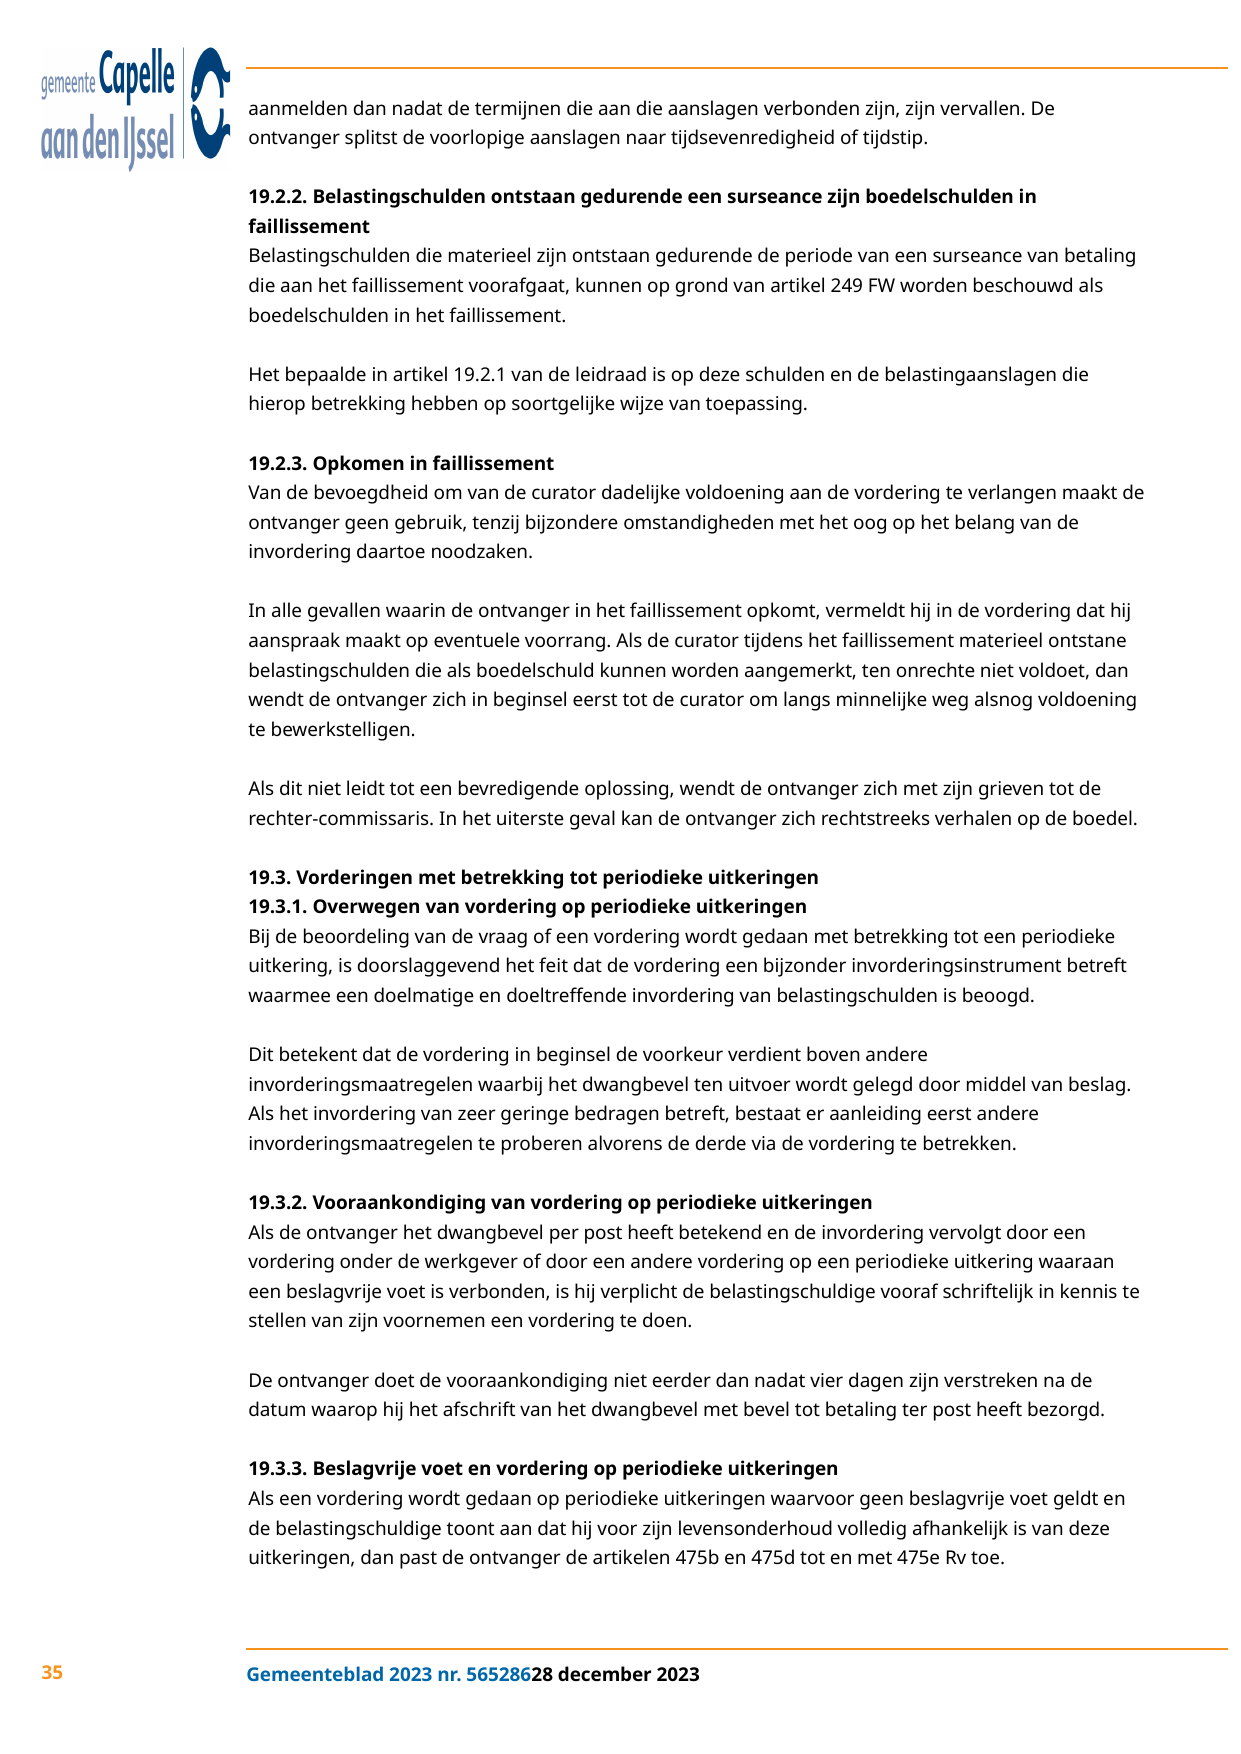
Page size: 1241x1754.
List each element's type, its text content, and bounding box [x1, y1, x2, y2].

text 19.3.2. Vooraankondiging van vordering op periodieke uitkeringen [248, 1189, 1152, 1215]
text In alle gevallen waarin de ontvanger in het faillissement opkomt, vermeldt hij in de vordering dat hij aanspraak maakt op eventuele voorrang. Als de curator tijdens het faillissement materieel ontstane belastingschulden die als boedelschuld kunnen worden aangemerkt, ten onrechte niet voldoet, dan wendt de ontvanger zich in beginsel eerst tot de curator om langs minnelijke weg alsnog voldoening te bewerkstelligen. [248, 598, 1152, 742]
text 19.3. Vorderingen met betrekking tot periodieke uitkeringen [248, 864, 1152, 890]
text 19.3.3. Beslagvrije voet en vordering op periodieke uitkeringen [248, 1456, 1152, 1481]
text 19.2.2. Belastingschulden ontstaan gedurende een surseance zijn boedelschulden in faillissement [248, 183, 1152, 239]
text 19.3.1. Overwegen van vordering op periodieke uitkeringen [248, 893, 1152, 919]
picture [41, 47, 231, 172]
text De ontvanger doet de vooraankondiging niet eerder dan nadat vier dagen zijn verstreken na de datum waarop hij het afschrift van het dwangbevel met bevel tot betaling ter post heeft bezorgd. [248, 1367, 1152, 1422]
text Als de ontvanger het dwangbevel per post heeft betekend en de invordering vervolgt door een vordering onder de werkgever of door een andere vordering op een periodieke uitkering waaraan een beslagvrije voet is verbonden, is hij verplicht de belastingschuldige vooraf schriftelijk in kennis te stellen van zijn voornemen een vordering te doen. [248, 1219, 1152, 1333]
text Dit betekent dat de vordering in beginsel de voorkeur verdient boven andere invorderingsmaatregelen waarbij het dwangbevel ten uitvoer wordt gelegd door middel van beslag. Als het invordering van zeer geringe bedragen betreft, bestaat er aanleiding eerst andere invorderingsmaatregelen te proberen alvorens de derde via de vordering te betrekken. [248, 1041, 1152, 1156]
text aanmelden dan nadat de termijnen die aan die aanslagen verbonden zijn, zijn vervallen. De ontvanger splitst de voorlopige aanslagen naar tijdsevenredigheid of tijdstip. [248, 95, 1152, 150]
text 19.2.3. Opkomen in faillissement [248, 450, 1152, 476]
text Als dit niet leidt tot een bevredigende oplossing, wendt de ontvanger zich met zijn grieven tot de rechter-commissaris. In het uiterste geval kan de ontvanger zich rechtstreeks verhalen op de boedel. [248, 775, 1152, 831]
text Als een vordering wordt gedaan op periodieke uitkeringen waarvoor geen beslagvrije voet geldt en de belastingschuldige toont aan dat hij voor zijn levensonderhoud volledig afhankelijk is van deze uitkeringen, dan past de ontvanger de artikelen 475b en 475d tot en met 475e Rv toe. [248, 1485, 1152, 1570]
text Belastingschulden die materieel zijn ontstaan gedurende de periode van een surseance van betaling die aan het faillissement voorafgaat, kunnen op grond van artikel 249 FW worden beschouwd als boedelschulden in het faillissement. [248, 243, 1152, 328]
text Het bepaalde in artikel 19.2.1 van de leidraad is op deze schulden en de belastingaanslagen die hierop betrekking hebben op soortgelijke wijze van toepassing. [248, 361, 1152, 416]
text Bij de beoordeling van de vraag of een vordering wordt gedaan met betrekking tot een periodieke uitkering, is doorslaggevend het feit dat de vordering een bijzonder invorderingsinstrument betreft waarmee een doelmatige en doeltreffende invordering van belastingschulden is beoogd. [248, 923, 1152, 1008]
text Van de bevoegdheid om van de curator dadelijke voldoening aan de vordering te verlangen maakt de ontvanger geen gebruik, tenzij bijzondere omstandigheden met het oog op het belang van de invordering daartoe noodzaken. [248, 479, 1152, 564]
